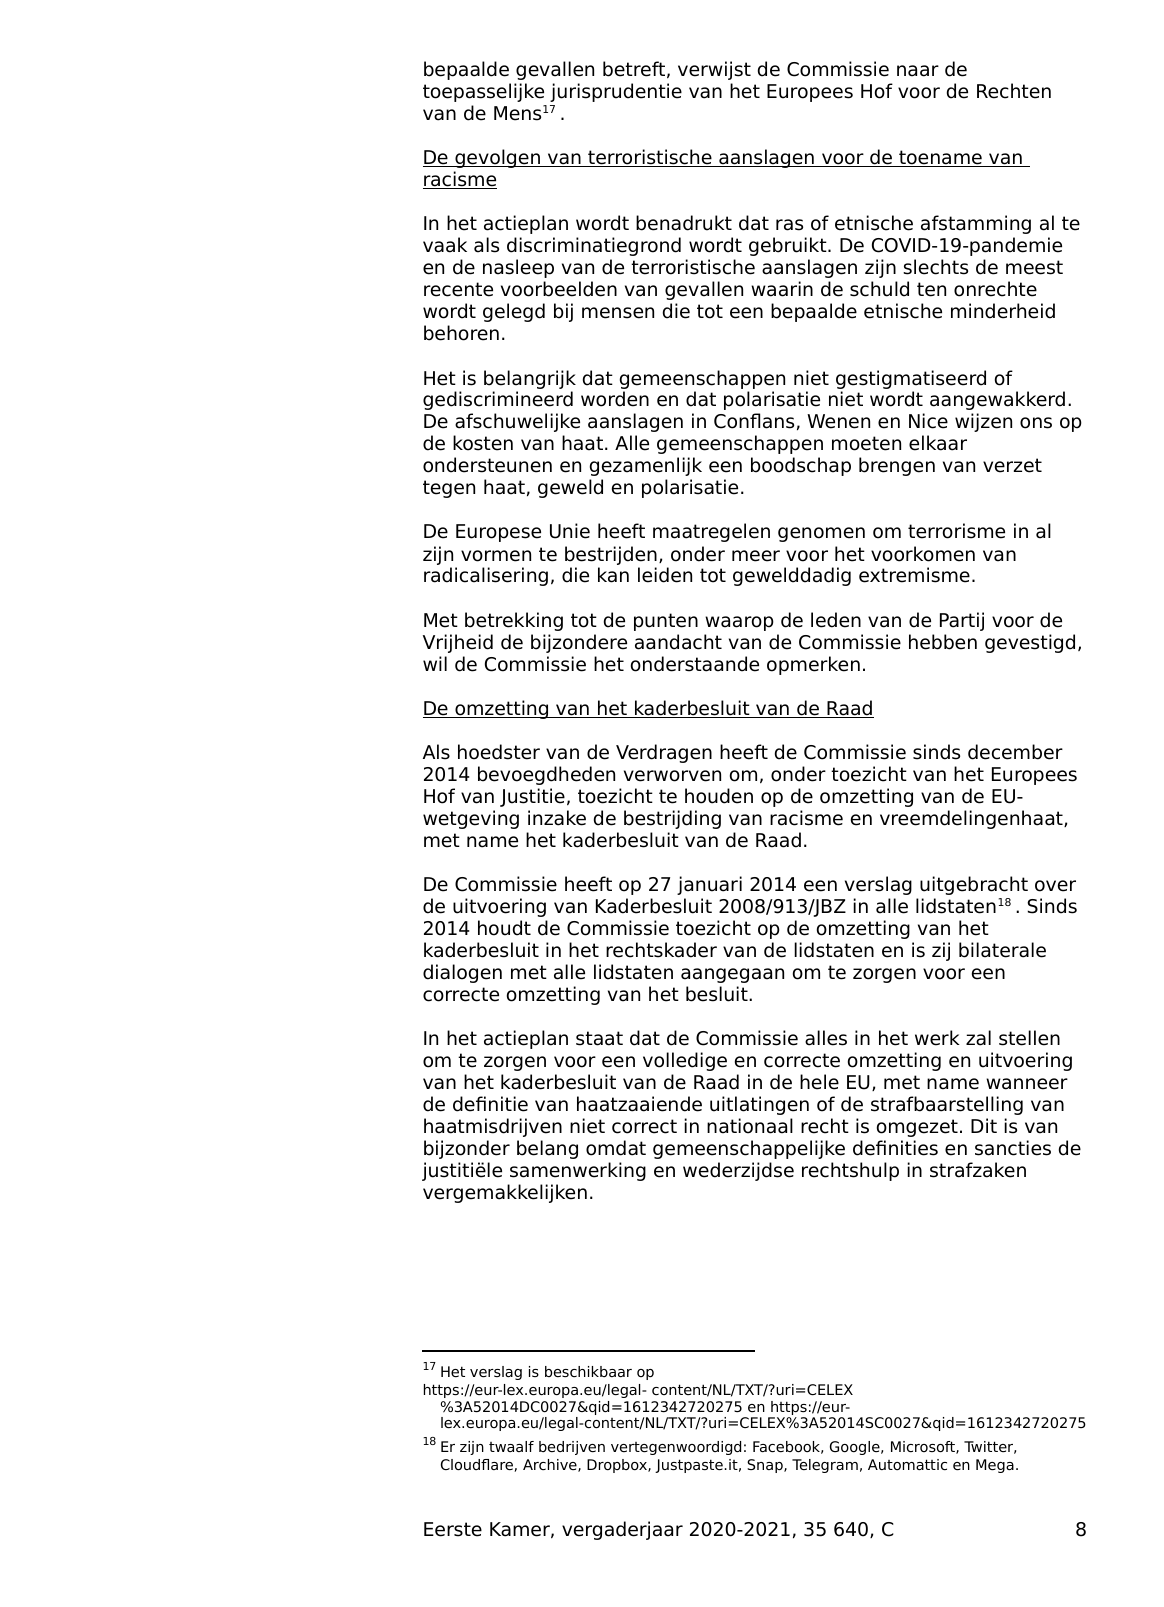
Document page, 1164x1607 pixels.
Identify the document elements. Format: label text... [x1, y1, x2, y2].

text Het is belangrijk dat gemeenschappen niet gestigmatiseerd of gediscrimineerd worden en dat polarisatie niet wordt aangewakkerd. De afschuwelijke aanslagen in Conflans, Wenen en Nice wijzen ons op de kosten van haat. Alle gemeenschappen moeten elkaar ondersteunen en gezamenlijk een boodschap brengen van verzet tegen haat, geweld en polarisatie. [422, 367, 1087, 499]
text De Europese Unie heeft maatregelen genomen om terrorisme in al zijn vormen te bestrijden, onder meer voor het voorkomen van radicalisering, die kan leiden tot gewelddadig extremisme. [422, 521, 1087, 587]
text De Commissie heeft op 27 januari 2014 een verslag uitgebracht over de uitvoering van Kaderbesluit 2008/913/JBZ in alle lidstaten. Sinds 2014 houdt de Commissie toezicht op de omzetting van het kaderbesluit in het rechtskader van de lidstaten en is zij bilaterale dialogen met alle lidstaten aangegaan om te zorgen voor een correcte omzetting van het besluit. [422, 874, 1087, 1006]
text Als hoedster van de Verdragen heeft de Commissie sinds december 2014 bevoegdheden verworven om, onder toezicht van het Europees Hof van Justitie, toezicht te houden op de omzetting van de EU-wetgeving inzake de bestrijding van racisme en vreemdelingenhaat, met name het kaderbesluit van de Raad. [422, 742, 1087, 852]
text Het verslag is beschikbaar op [422, 1360, 1087, 1382]
text Er zijn twaalf bedrijven vertegenwoordigd: Facebook, Google, Microsoft, Twitter, Cloudflare, Archive, Dropbox, Justpaste.it, Snap, Telegram, Automattic en Mega. [422, 1435, 1087, 1474]
text Met betrekking tot de punten waarop de leden van de Partij voor de Vrijheid de bijzondere aandacht van de Commissie hebben gevestigd, wil de Commissie het onderstaande opmerken. [422, 609, 1087, 676]
text In het actieplan staat dat de Commissie alles in het werk zal stellen om te zorgen voor een volledige en correcte omzetting en uitvoering van het kaderbesluit van de Raad in de hele EU, met name wanneer de definitie van haatzaaiende uitlatingen of de strafbaarstelling van haatmisdrijven niet correct in nationaal recht is omgezet. Dit is van bijzonder belang omdat gemeenschappelijke definities en sancties de justitiële samenwerking en wederzijdse rechtshulp in strafzaken vergemakkelijken. [422, 1028, 1087, 1204]
text In het actieplan wordt benadrukt dat ras of etnische afstamming al te vaak als discriminatiegrond wordt gebruikt. De COVID-19-pandemie en de nasleep van de terroristische aanslagen zijn slechts de meest recente voorbeelden van gevallen waarin de schuld ten onrechte wordt gelegd bij mensen die tot een bepaalde etnische minderheid behoren. [422, 213, 1087, 345]
subtitle De omzetting van het kaderbesluit van de Raad [422, 698, 1087, 720]
text bepaalde gevallen betreft, verwijst de Commissie naar de toepasselijke jurisprudentie van het Europees Hof voor de Rechten van de Mens. [422, 59, 1087, 125]
text https://eur-lex.europa.eu/legal- content/NL/TXT/?uri=CELEX%3A52014DC0027&qid=1612342720275 en https://eur- lex.europa.eu/legal-content/NL/TXT/?uri=CELEX%3A52014SC0027&qid=1612342720275 [422, 1382, 1087, 1432]
subtitle De gevolgen van terroristische aanslagen voor de toename van racisme [422, 147, 1087, 191]
